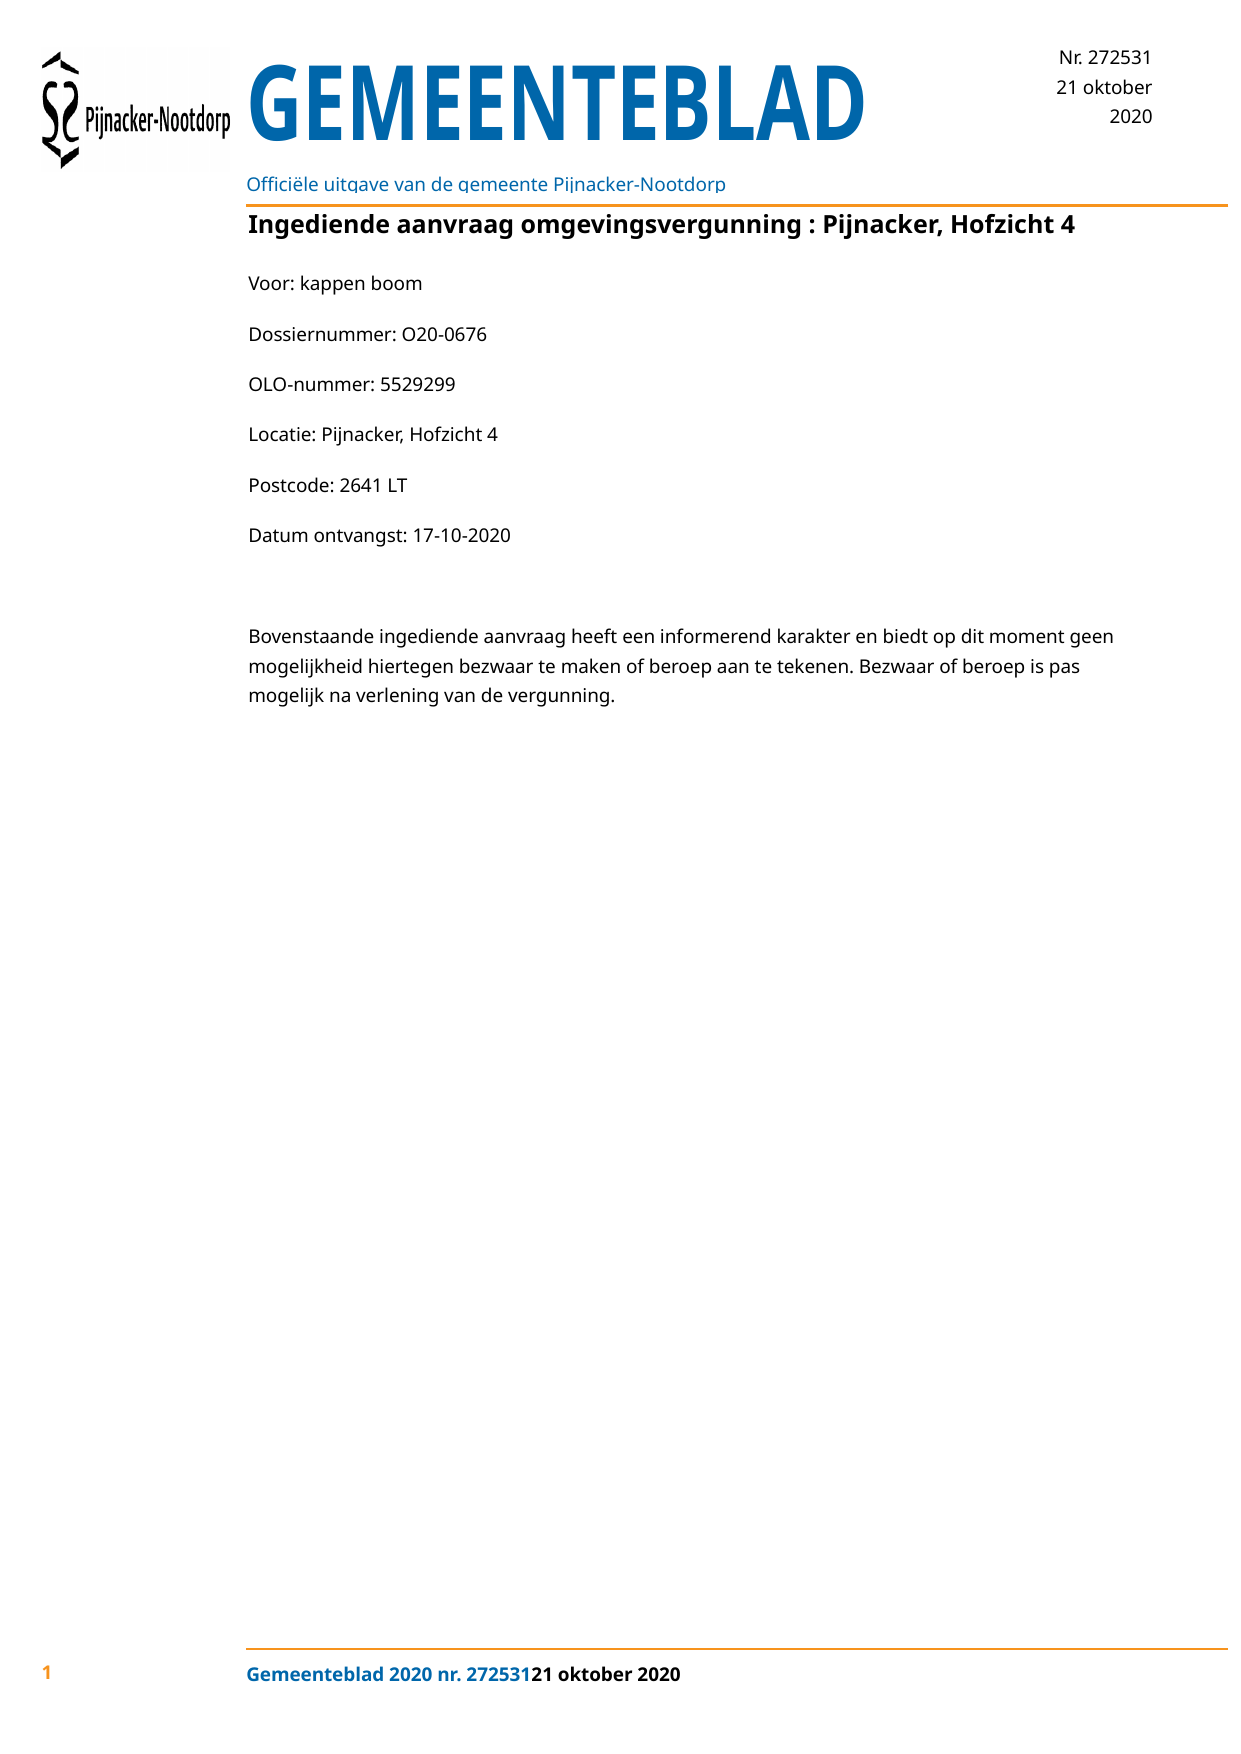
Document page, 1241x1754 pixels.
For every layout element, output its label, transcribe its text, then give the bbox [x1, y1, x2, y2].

text Datum ontvangst: 17-10-2020 [248, 522, 1152, 548]
text Ingediende aanvraag omgevingsvergunning : Pijnacker, Hofzicht 4 [248, 207, 1152, 241]
text OLO-nummer: 5529299 [248, 371, 1152, 397]
text Locatie: Pijnacker, Hofzicht 4 [248, 422, 1152, 447]
text Bovenstaande ingediende aanvraag heeft een informerend karakter en biedt op dit moment geen mogelijkheid hiertegen bezwaar te maken of beroep aan te tekenen. Bezwaar of beroep is pas mogelijk na verlening van de vergunning. [248, 623, 1152, 708]
picture [41, 47, 231, 172]
text Dossiernummer: O20-0676 [248, 321, 1152, 346]
text Voor: kappen boom [248, 270, 1152, 296]
text Postcode: 2641 LT [248, 472, 1152, 498]
